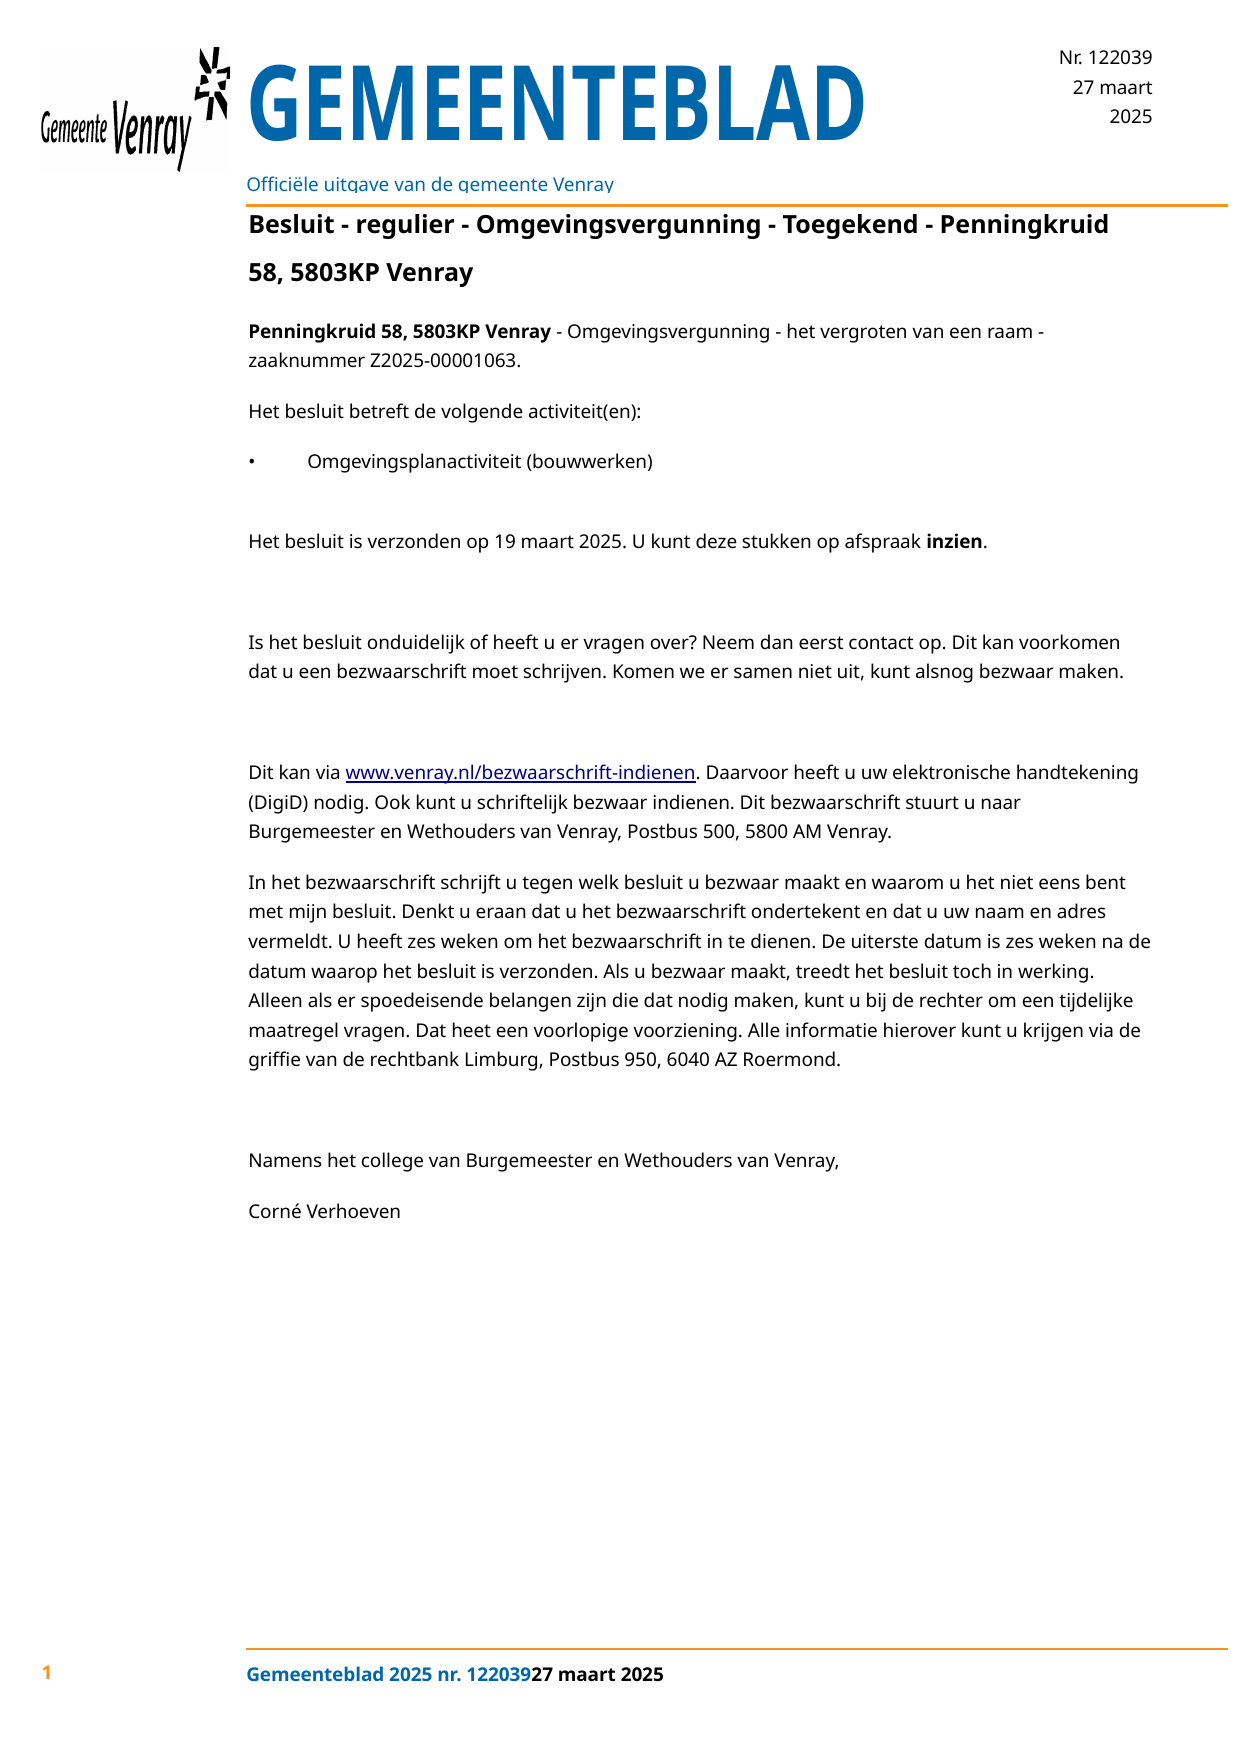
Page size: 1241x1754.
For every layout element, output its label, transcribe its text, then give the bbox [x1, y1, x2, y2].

list Omgevingsplanactiviteit (bouwwerken) [248, 448, 1152, 474]
text Namens het college van Burgemeester en Wethouders van Venray, [248, 1147, 1152, 1173]
text Besluit - regulier - Omgevingsvergunning - Toegekend - Penningkruid 58, 5803KP Venray [248, 207, 1152, 288]
text Is het besluit onduidelijk of heeft u er vragen over? Neem dan eerst contact op. Dit kan voorkomen dat u een bezwaarschrift moet schrijven. Komen we er samen niet uit, kunt alsnog bezwaar maken. [248, 629, 1152, 684]
text Penningkruid 58, 5803KP Venray - Omgevingsvergunning - het vergroten van een raam - zaaknummer Z2025-00001063. [248, 318, 1152, 373]
text In het bezwaarschrift schrijft u tegen welk besluit u bezwaar maakt en waarom u het niet eens bent met mijn besluit. Denkt u eraan dat u het bezwaarschrift ondertekent en dat u uw naam en adres vermeldt. U heeft zes weken om het bezwaarschrift in te dienen. De uiterste datum is zes weken na de datum waarop het besluit is verzonden. Als u bezwaar maakt, treedt het besluit toch in werking. Alleen als er spoedeisende belangen zijn die dat nodig maken, kunt u bij de rechter om een tijdelijke maatregel vragen. Dat heet een voorlopige voorziening. Alle informatie hierover kunt u krijgen via de griffie van de rechtbank Limburg, Postbus 950, 6040 AZ Roermond. [248, 869, 1152, 1072]
text Dit kan via www.venray.nl/bezwaarschrift-indienen. Daarvoor heeft u uw elektronische handtekening (DigiD) nodig. Ook kunt u schriftelijk bezwaar indienen. Dit bezwaarschrift stuurt u naar Burgemeester en Wethouders van Venray, Postbus 500, 5800 AM Venray. [248, 759, 1152, 844]
text Corné Verhoeven [248, 1198, 1152, 1224]
picture [41, 47, 231, 172]
text Het besluit is verzonden op 19 maart 2025. U kunt deze stukken op afspraak inzien. [248, 528, 1152, 554]
text Het besluit betreft de volgende activiteit(en): [248, 398, 1152, 424]
